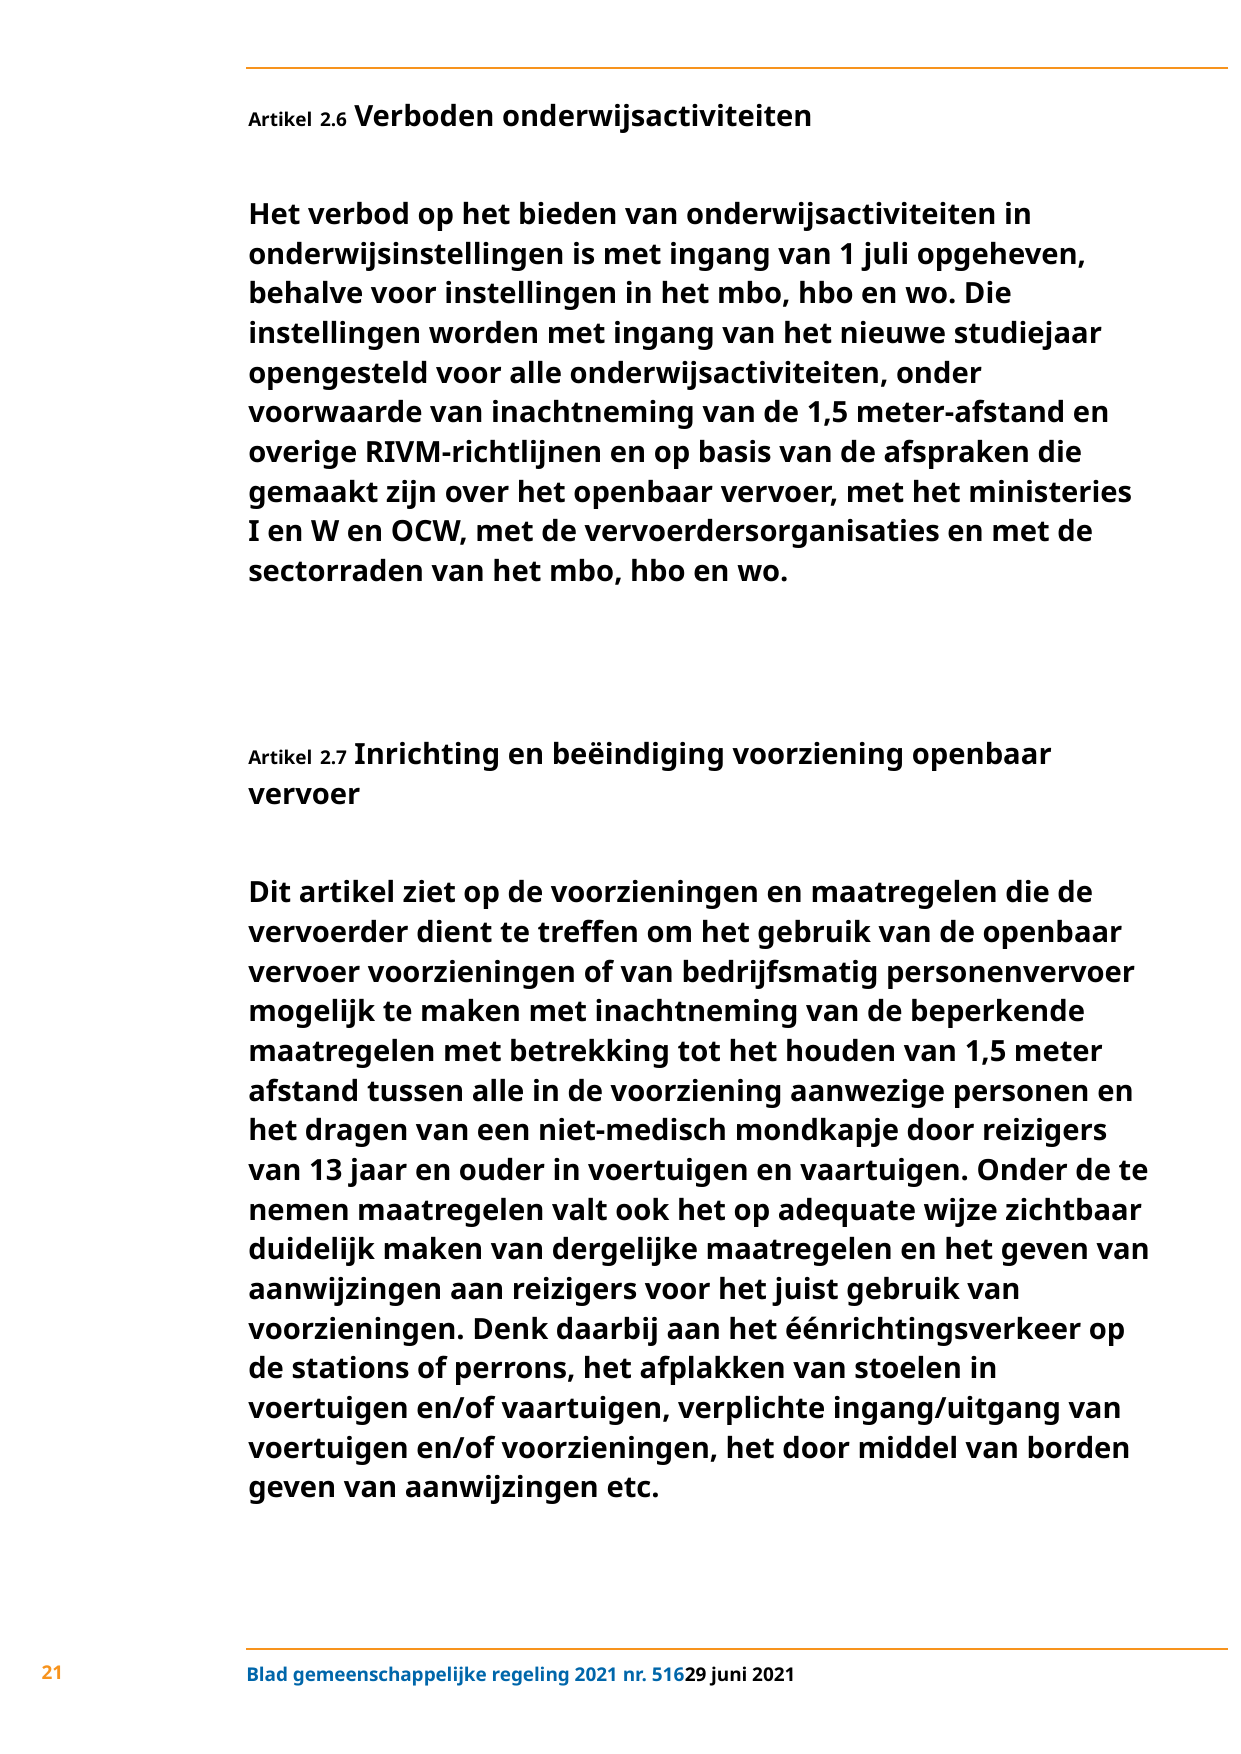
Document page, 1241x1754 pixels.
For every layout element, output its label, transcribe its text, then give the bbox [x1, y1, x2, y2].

text Artikel 2.6 Verboden onderwijsactiviteiten [248, 95, 1152, 134]
text Artikel 2.7 Inrichting en beëindiging voorziening openbaar vervoer [248, 733, 1152, 813]
text Het verbod op het bieden van onderwijsactiviteiten in onderwijsinstellingen is met ingang van 1 juli opgeheven, behalve voor instellingen in het mbo, hbo en wo. Die instellingen worden met ingang van het nieuwe studiejaar opengesteld voor alle onderwijsactiviteiten, onder voorwaarde van inachtneming van de 1,5 meter-afstand en overige RIVM-richtlijnen en op basis van de afspraken die gemaakt zijn over het openbaar vervoer, met het ministeries I en W en OCW, met de vervoerdersorganisaties en met de sectorraden van het mbo, hbo en wo. [248, 193, 1152, 590]
text Dit artikel ziet op de voorzieningen en maatregelen die de vervoerder dient te treffen om het gebruik van de openbaar vervoer voorzieningen of van bedrijfsmatig personenvervoer mogelijk te maken met inachtneming van de beperkende maatregelen met betrekking tot het houden van 1,5 meter afstand tussen alle in de voorziening aanwezige personen en het dragen van een niet-medisch mondkapje door reizigers van 13 jaar en ouder in voertuigen en vaartuigen. Onder de te nemen maatregelen valt ook het op adequate wijze zichtbaar duidelijk maken van dergelijke maatregelen en het geven van aanwijzingen aan reizigers voor het juist gebruik van voorzieningen. Denk daarbij aan het éénrichtingsverkeer op de stations of perrons, het afplakken van stoelen in voertuigen en/of vaartuigen, verplichte ingang/uitgang van voertuigen en/of voorzieningen, het door middel van borden geven van aanwijzingen etc. [248, 871, 1152, 1506]
picture [41, 47, 231, 172]
